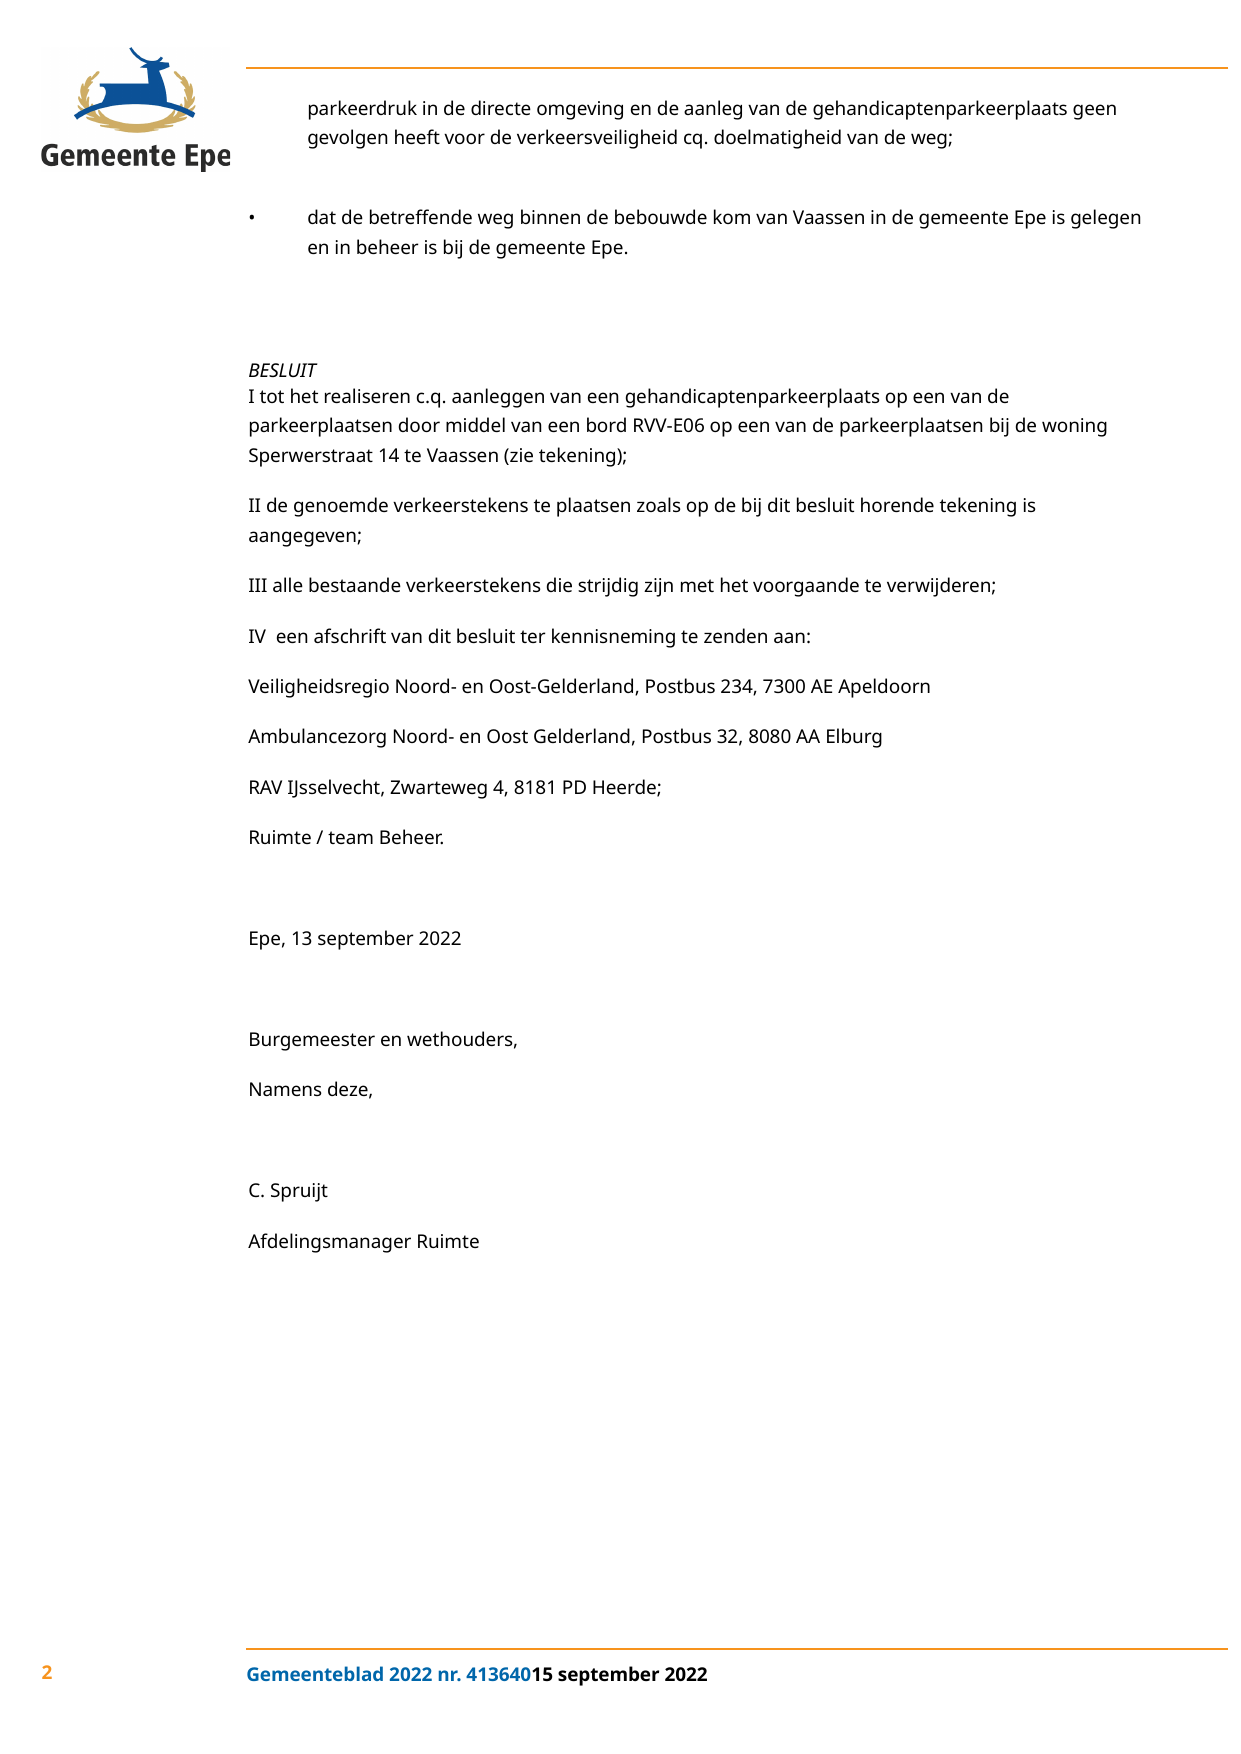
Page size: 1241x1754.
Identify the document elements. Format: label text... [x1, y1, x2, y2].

picture [41, 47, 231, 172]
text Ruimte / team Beheer. [248, 824, 1152, 850]
text BESLUIT [248, 357, 1152, 383]
text III alle bestaande verkeerstekens die strijdig zijn met het voorgaande te verwijderen; [248, 572, 1152, 598]
text C. Spruijt [248, 1177, 1152, 1203]
text Afdelingsmanager Ruimte [248, 1228, 1152, 1253]
text I tot het realiseren c.q. aanleggen van een gehandicaptenparkeerplaats op een van de parkeerplaatsen door middel van een bord RVV-E06 op een van de parkeerplaatsen bij de woning Sperwerstraat 14 te Vaassen (zie tekening); [248, 383, 1152, 468]
text Burgemeester en wethouders, [248, 1026, 1152, 1052]
text Veiligheidsregio Noord- en Oost-Gelderland, Postbus 234, 7300 AE Apeldoorn [248, 673, 1152, 699]
text Ambulancezorg Noord- en Oost Gelderland, Postbus 32, 8080 AA Elburg [248, 724, 1152, 749]
list dat de betreffende weg binnen de bebouwde kom van Vaassen in de gemeente Epe is gelegen en in beheer is bij de gemeente Epe. [248, 204, 1152, 260]
list parkeerdruk in de directe omgeving en de aanleg van de gehandicaptenparkeerplaats geen gevolgen heeft voor de verkeersveiligheid cq. doelmatigheid van de weg; [248, 95, 1152, 150]
text RAV IJsselvecht, Zwarteweg 4, 8181 PD Heerde; [248, 774, 1152, 800]
text Namens deze, [248, 1077, 1152, 1102]
text IV een afschrift van dit besluit ter kennisneming te zenden aan: [248, 623, 1152, 648]
text Epe, 13 september 2022 [248, 925, 1152, 951]
text II de genoemde verkeerstekens te plaatsen zoals op de bij dit besluit horende tekening is aangegeven; [248, 492, 1152, 548]
